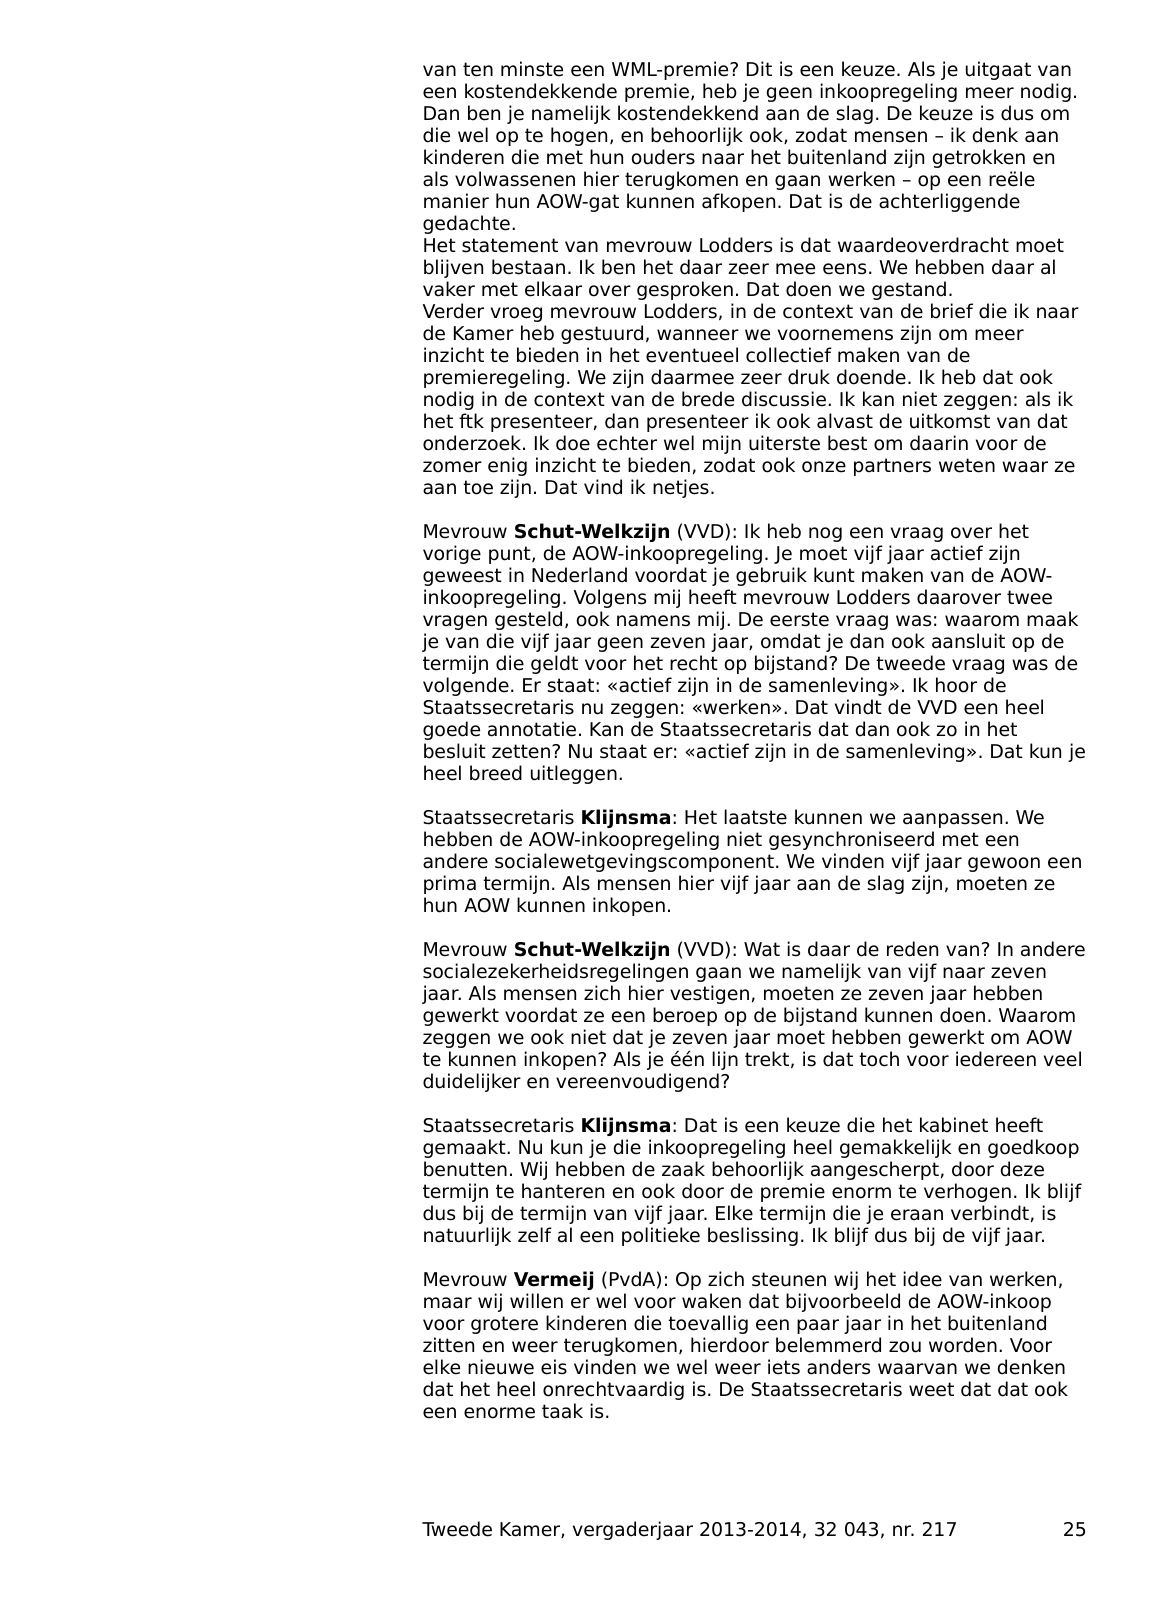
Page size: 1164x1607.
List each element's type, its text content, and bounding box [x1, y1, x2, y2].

text van ten minste een WML-premie? Dit is een keuze. Als je uitgaat van een kostendekkende premie, heb je geen inkoopregeling meer nodig. Dan ben je namelijk kostendekkend aan de slag. De keuze is dus om die wel op te hogen, en behoorlijk ook, zodat mensen – ik denk aan kinderen die met hun ouders naar het buitenland zijn getrokken en als volwassenen hier terugkomen en gaan werken – op een reële manier hun AOW-gat kunnen afkopen. Dat is de achterliggende gedachte. [422, 59, 1087, 235]
text Mevrouw Vermeij (PvdA): Op zich steunen wij het idee van werken, maar wij willen er wel voor waken dat bijvoorbeeld de AOW-inkoop voor grotere kinderen die toevallig een paar jaar in het buitenland zitten en weer terugkomen, hierdoor belemmerd zou worden. Voor elke nieuwe eis vinden we wel weer iets anders waarvan we denken dat het heel onrechtvaardig is. De Staatssecretaris weet dat dat ook een enorme taak is. [422, 1269, 1087, 1423]
text Verder vroeg mevrouw Lodders, in de context van de brief die ik naar de Kamer heb gestuurd, wanneer we voornemens zijn om meer inzicht te bieden in het eventueel collectief maken van de premieregeling. We zijn daarmee zeer druk doende. Ik heb dat ook nodig in de context van de brede discussie. Ik kan niet zeggen: als ik het ftk presenteer, dan presenteer ik ook alvast de uitkomst van dat onderzoek. Ik doe echter wel mijn uiterste best om daarin voor de zomer enig inzicht te bieden, zodat ook onze partners weten waar ze aan toe zijn. Dat vind ik netjes. [422, 301, 1087, 499]
text Staatssecretaris Klijnsma: Het laatste kunnen we aanpassen. We hebben de AOW-inkoopregeling niet gesynchroniseerd met een andere socialewetgevingscomponent. We vinden vijf jaar gewoon een prima termijn. Als mensen hier vijf jaar aan de slag zijn, moeten ze hun AOW kunnen inkopen. [422, 807, 1087, 917]
text Staatssecretaris Klijnsma: Dat is een keuze die het kabinet heeft gemaakt. Nu kun je die inkoopregeling heel gemakkelijk en goedkoop benutten. Wij hebben de zaak behoorlijk aangescherpt, door deze termijn te hanteren en ook door de premie enorm te verhogen. Ik blijf dus bij de termijn van vijf jaar. Elke termijn die je eraan verbindt, is natuurlijk zelf al een politieke beslissing. Ik blijf dus bij de vijf jaar. [422, 1115, 1087, 1247]
text Het statement van mevrouw Lodders is dat waardeoverdracht moet blijven bestaan. Ik ben het daar zeer mee eens. We hebben daar al vaker met elkaar over gesproken. Dat doen we gestand. [422, 235, 1087, 301]
text Mevrouw Schut-Welkzijn (VVD): Wat is daar de reden van? In andere socialezekerheidsregelingen gaan we namelijk van vijf naar zeven jaar. Als mensen zich hier vestigen, moeten ze zeven jaar hebben gewerkt voordat ze een beroep op de bijstand kunnen doen. Waarom zeggen we ook niet dat je zeven jaar moet hebben gewerkt om AOW te kunnen inkopen? Als je één lijn trekt, is dat toch voor iedereen veel duidelijker en vereenvoudigend? [422, 939, 1087, 1093]
text Mevrouw Schut-Welkzijn (VVD): Ik heb nog een vraag over het vorige punt, de AOW-inkoopregeling. Je moet vijf jaar actief zijn geweest in Nederland voordat je gebruik kunt maken van de AOW-inkoopregeling. Volgens mij heeft mevrouw Lodders daarover twee vragen gesteld, ook namens mij. De eerste vraag was: waarom maak je van die vijf jaar geen zeven jaar, omdat je dan ook aansluit op de termijn die geldt voor het recht op bijstand? De tweede vraag was de volgende. Er staat: «actief zijn in de samenleving». Ik hoor de Staatssecretaris nu zeggen: «werken». Dat vindt de VVD een heel goede annotatie. Kan de Staatssecretaris dat dan ook zo in het besluit zetten? Nu staat er: «actief zijn in de samenleving». Dat kun je heel breed uitleggen. [422, 521, 1087, 784]
